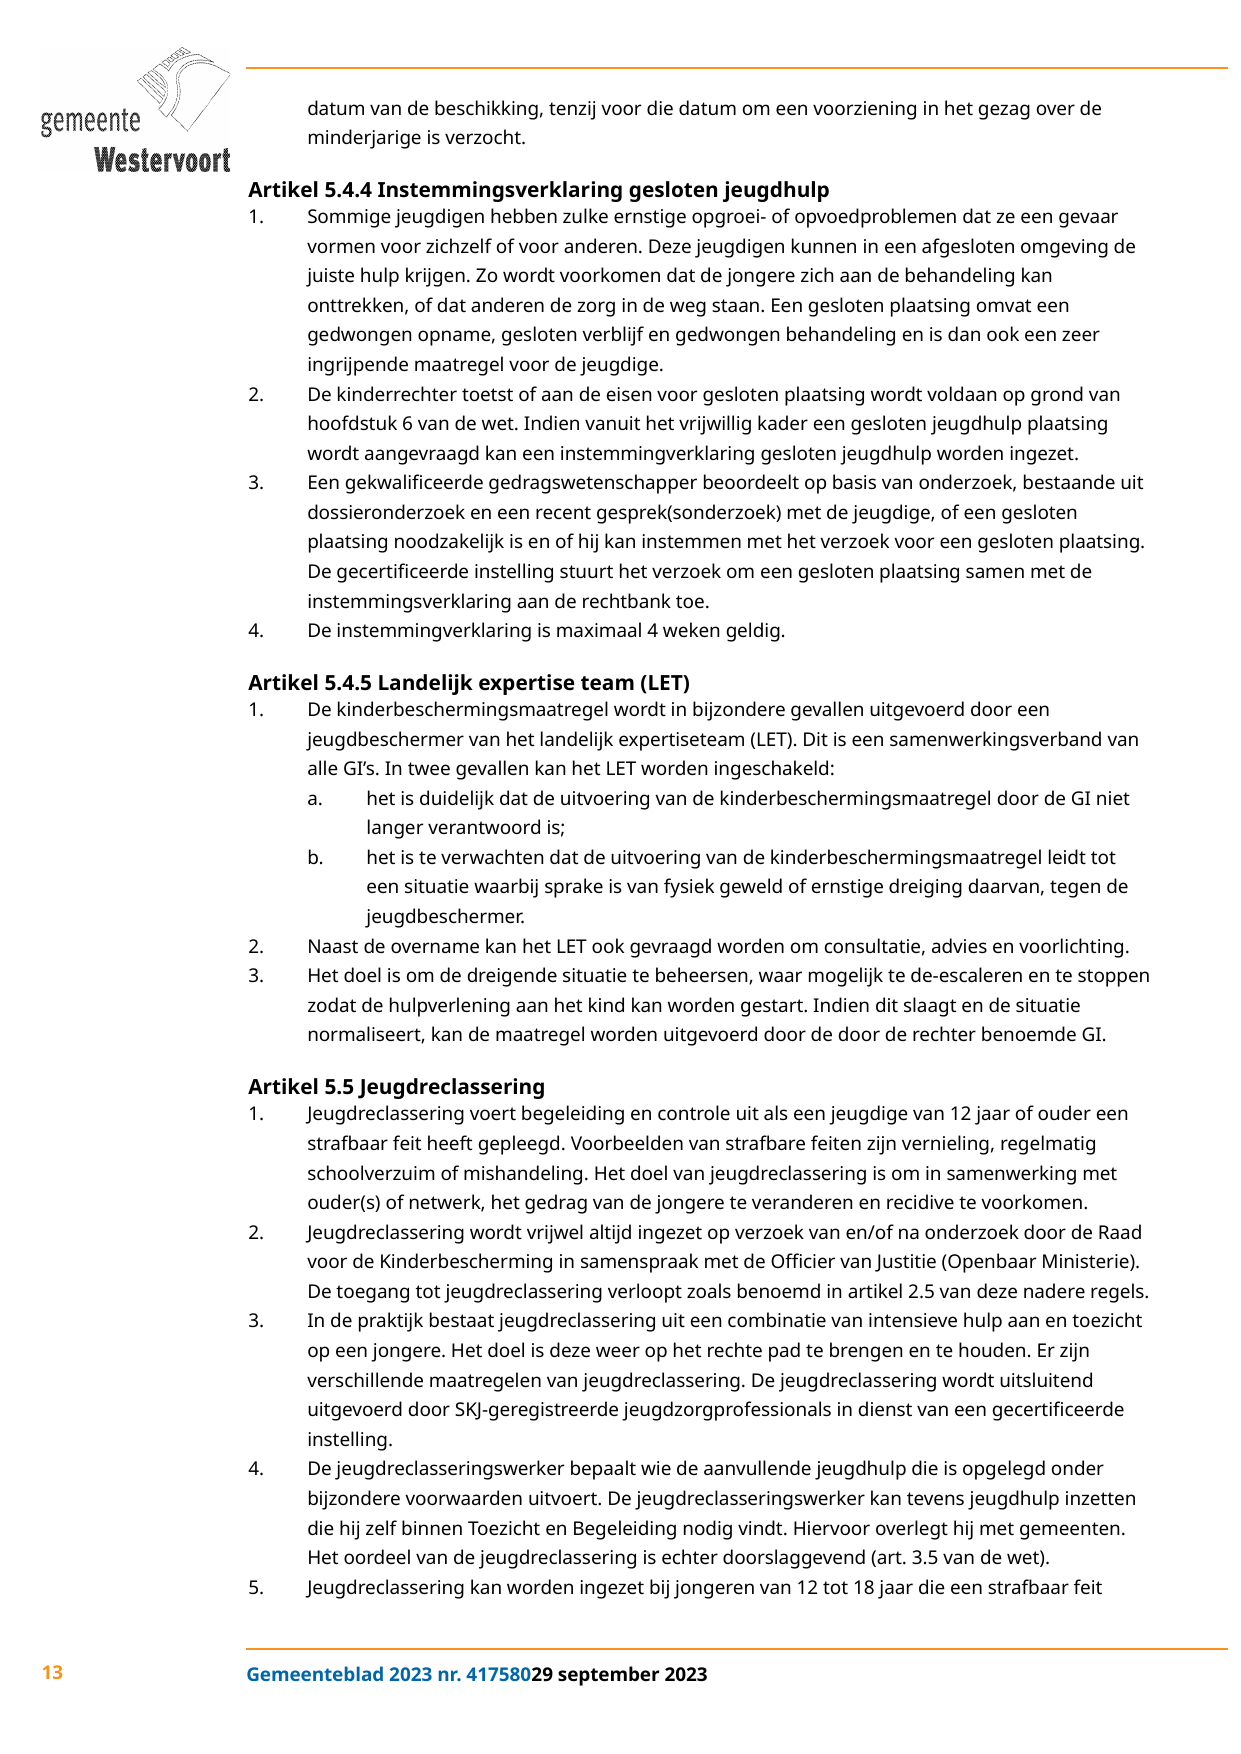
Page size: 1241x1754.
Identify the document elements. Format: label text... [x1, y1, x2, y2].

picture [41, 47, 231, 172]
list Naast de overname kan het LET ook gevraagd worden om consultatie, advies en voorlichting. [248, 933, 1152, 959]
list De kinderrechter toetst of aan de eisen voor gesloten plaatsing wordt voldaan op grond van hoofdstuk 6 van de wet. Indien vanuit het vrijwillig kader een gesloten jeugdhulp plaatsing wordt aangevraagd kan een instemmingverklaring gesloten jeugdhulp worden ingezet. [248, 381, 1152, 466]
list het is duidelijk dat de uitvoering van de kinderbeschermingsmaatregel door de GI niet langer verantwoord is; [307, 785, 1152, 840]
list Een gekwalificeerde gedragswetenschapper beoordeelt op basis van onderzoek, bestaande uit dossieronderzoek en een recent gesprek(sonderzoek) met de jeugdige, of een gesloten plaatsing noodzakelijk is en of hij kan instemmen met het verzoek voor een gesloten plaatsing. De gecertificeerde instelling stuurt het verzoek om een gesloten plaatsing samen met de instemmingsverklaring aan de rechtbank toe. [248, 469, 1152, 613]
list Sommige jeugdigen hebben zulke ernstige opgroei- of opvoedproblemen dat ze een gevaar vormen voor zichzelf of voor anderen. Deze jeugdigen kunnen in een afgesloten omgeving de juiste hulp krijgen. Zo wordt voorkomen dat de jongere zich aan de behandeling kan onttrekken, of dat anderen de zorg in de weg staan. Een gesloten plaatsing omvat een gedwongen opname, gesloten verblijf en gedwongen behandeling en is dan ook een zeer ingrijpende maatregel voor de jeugdige. [248, 203, 1152, 377]
list Jeugdreclassering wordt vrijwel altijd ingezet op verzoek van en/of na onderzoek door de Raad voor de Kinderbescherming in samenspraak met de Officier van Justitie (Openbaar Ministerie). De toegang tot jeugdreclassering verloopt zoals benoemd in artikel 2.5 van deze nadere regels. [248, 1219, 1152, 1304]
list De jeugdreclasseringswerker bepaalt wie de aanvullende jeugdhulp die is opgelegd onder bijzondere voorwaarden uitvoert. De jeugdreclasseringswerker kan tevens jeugdhulp inzetten die hij zelf binnen Toezicht en Begeleiding nodig vindt. Hiervoor overlegt hij met gemeenten. Het oordeel van de jeugdreclassering is echter doorslaggevend (art. 3.5 van de wet). [248, 1456, 1152, 1570]
list datum van de beschikking, tenzij voor die datum om een voorziening in het gezag over de minderjarige is verzocht. [248, 95, 1152, 150]
list het is te verwachten dat de uitvoering van de kinderbeschermingsmaatregel leidt tot een situatie waarbij sprake is van fysiek geweld of ernstige dreiging daarvan, tegen de jeugdbeschermer. [307, 844, 1152, 929]
list De instemmingverklaring is maximaal 4 weken geldig. [248, 617, 1152, 643]
list In de praktijk bestaat jeugdreclassering uit een combinatie van intensieve hulp aan en toezicht op een jongere. Het doel is deze weer op het rechte pad te brengen en te houden. Er zijn verschillende maatregelen van jeugdreclassering. De jeugdreclassering wordt uitsluitend uitgevoerd door SKJ-geregistreerde jeugdzorgprofessionals in dienst van een gecertificeerde instelling. [248, 1308, 1152, 1452]
text Artikel 5.4.5 Landelijk expertise team (LET) [248, 668, 1152, 696]
list Het doel is om de dreigende situatie te beheersen, waar mogelijk te de-escaleren en te stoppen zodat de hulpverlening aan het kind kan worden gestart. Indien dit slaagt en de situatie normaliseert, kan de maatregel worden uitgevoerd door de door de rechter benoemde GI. [248, 962, 1152, 1047]
list De kinderbeschermingsmaatregel wordt in bijzondere gevallen uitgevoerd door een jeugdbeschermer van het landelijk expertiseteam (LET). Dit is een samenwerkingsverband van alle GI’s. In twee gevallen kan het LET worden ingeschakeld: [248, 696, 1152, 781]
text Artikel 5.4.4 Instemmingsverklaring gesloten jeugdhulp [248, 175, 1152, 203]
list Jeugdreclassering voert begeleiding en controle uit als een jeugdige van 12 jaar of ouder een strafbaar feit heeft gepleegd. Voorbeelden van strafbare feiten zijn vernieling, regelmatig schoolverzuim of mishandeling. Het doel van jeugdreclassering is om in samenwerking met ouder(s) of netwerk, het gedrag van de jongere te veranderen en recidive te voorkomen. [248, 1101, 1152, 1215]
list Jeugdreclassering kan worden ingezet bij jongeren van 12 tot 18 jaar die een strafbaar feit [248, 1574, 1152, 1599]
text Artikel 5.5 Jeugdreclassering [248, 1072, 1152, 1101]
